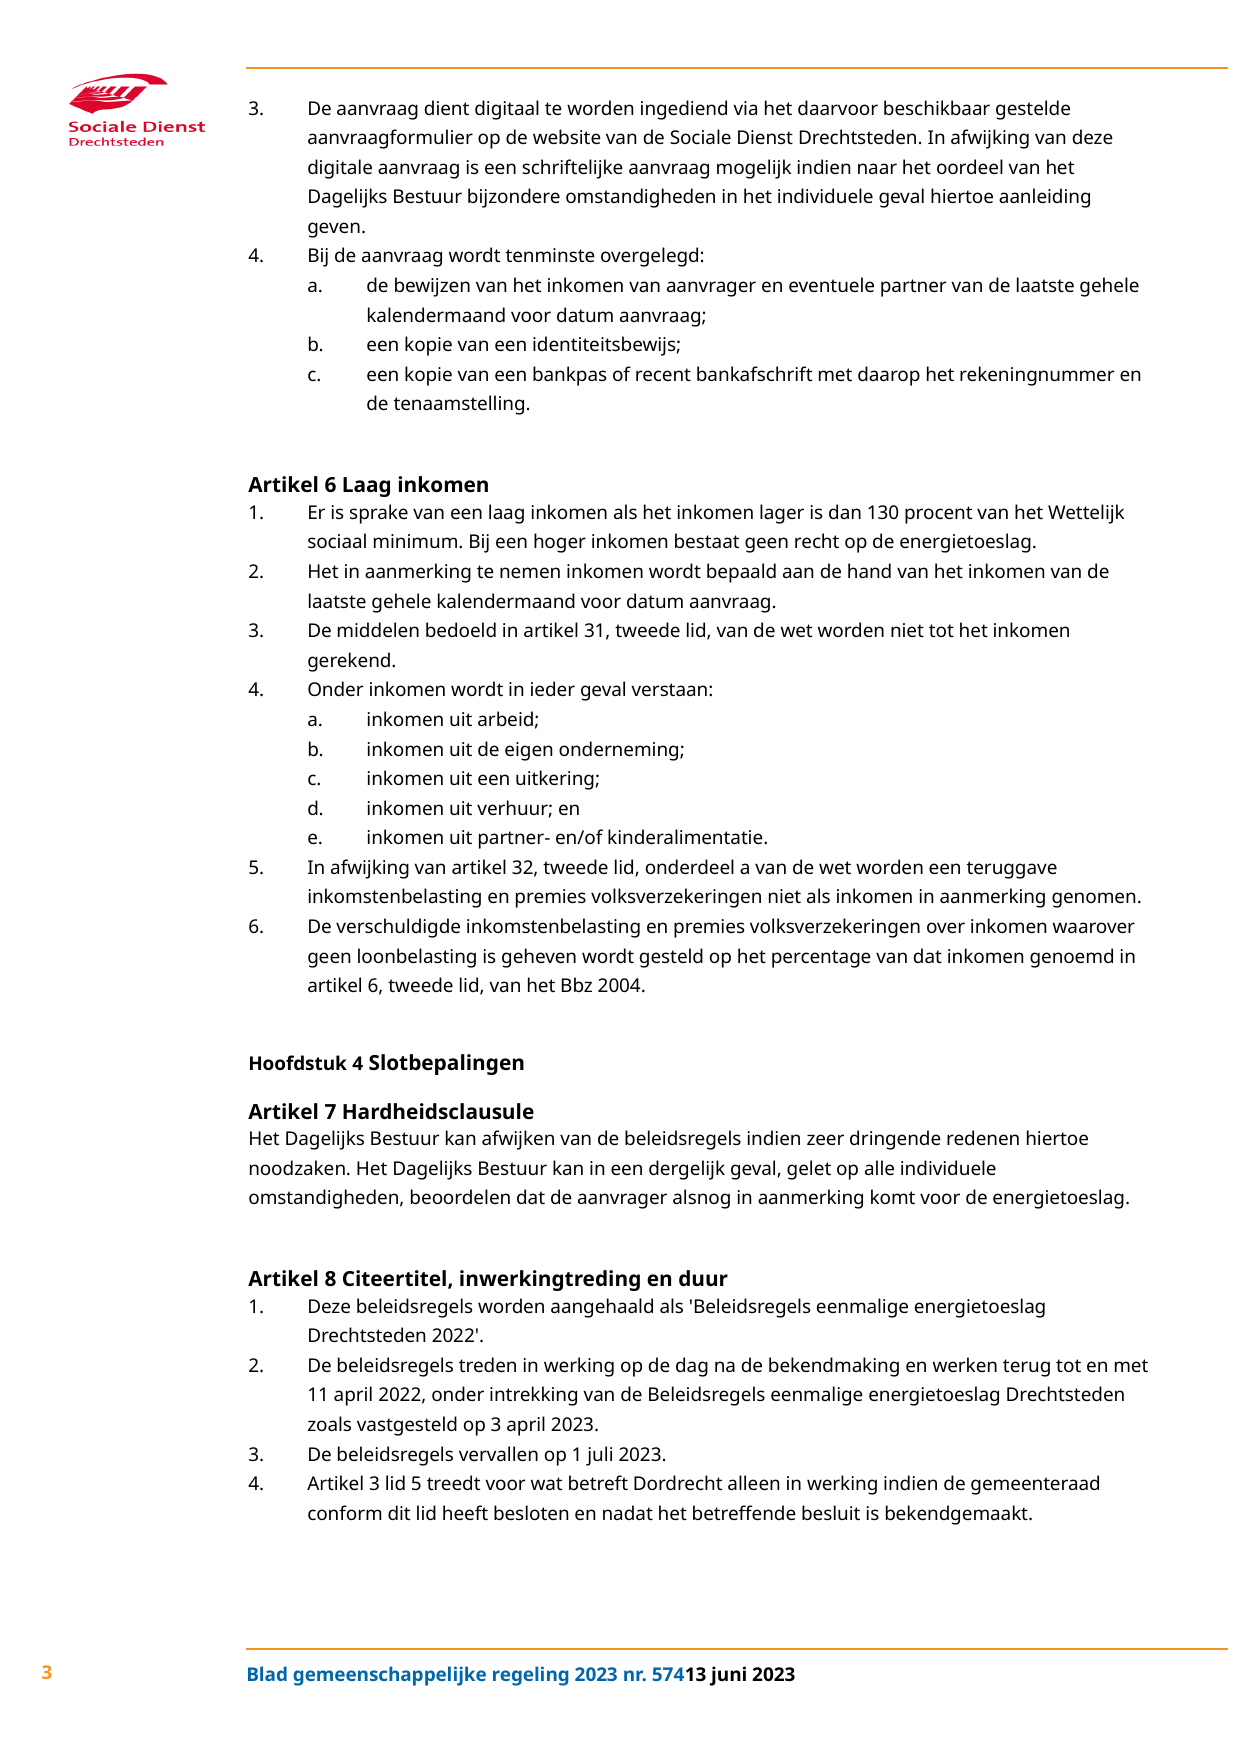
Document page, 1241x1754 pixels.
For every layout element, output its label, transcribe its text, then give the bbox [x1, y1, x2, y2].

list Onder inkomen wordt in ieder geval verstaan: [248, 677, 1152, 702]
list een kopie van een bankpas of recent bankafschrift met daarop het rekeningnummer en de tenaamstelling. [307, 361, 1152, 416]
list inkomen uit een uitkering; [307, 765, 1152, 791]
list Deze beleidsregels worden aangehaald als 'Beleidsregels eenmalige energietoeslag Drechtsteden 2022'. [248, 1293, 1152, 1348]
text Artikel 7 Hardheidsclausule [248, 1097, 1152, 1125]
text Artikel 6 Laag inkomen [248, 471, 1152, 499]
list De beleidsregels treden in werking op de dag na de bekendmaking en werken terug tot en met 11 april 2022, onder intrekking van de Beleidsregels eenmalige energietoeslag Drechtsteden zoals vastgesteld op 3 april 2023. [248, 1352, 1152, 1437]
list De middelen bedoeld in artikel 31, tweede lid, van de wet worden niet tot het inkomen gerekend. [248, 617, 1152, 673]
list Het in aanmerking te nemen inkomen wordt bepaald aan de hand van het inkomen van de laatste gehele kalendermaand voor datum aanvraag. [248, 558, 1152, 613]
list Bij de aanvraag wordt tenminste overgelegd: [248, 243, 1152, 268]
list inkomen uit verhuur; en [307, 795, 1152, 821]
list inkomen uit partner- en/of kinderalimentatie. [307, 824, 1152, 850]
list inkomen uit arbeid; [307, 706, 1152, 732]
text Artikel 8 Citeertitel, inwerkingtreding en duur [248, 1264, 1152, 1293]
list Er is sprake van een laag inkomen als het inkomen lager is dan 130 procent van het Wettelijk sociaal minimum. Bij een hoger inkomen bestaat geen recht op de energietoeslag. [248, 499, 1152, 554]
picture [41, 47, 231, 172]
text Hoofdstuk 4 Slotbepalingen [248, 1048, 1152, 1076]
list Artikel 3 lid 5 treedt voor wat betreft Dordrecht alleen in werking indien de gemeenteraad conform dit lid heeft besloten en nadat het betreffende besluit is bekendgemaakt. [248, 1470, 1152, 1526]
list een kopie van een identiteitsbewijs; [307, 331, 1152, 357]
text Het Dagelijks Bestuur kan afwijken van de beleidsregels indien zeer dringende redenen hiertoe noodzaken. Het Dagelijks Bestuur kan in een dergelijk geval, gelet op alle individuele omstandigheden, beoordelen dat de aanvrager alsnog in aanmerking komt voor de energietoeslag. [248, 1125, 1152, 1210]
list De beleidsregels vervallen op 1 juli 2023. [248, 1441, 1152, 1467]
list In afwijking van artikel 32, tweede lid, onderdeel a van de wet worden een teruggave inkomstenbelasting en premies volksverzekeringen niet als inkomen in aanmerking genomen. [248, 854, 1152, 909]
list De verschuldigde inkomstenbelasting en premies volksverzekeringen over inkomen waarover geen loonbelasting is geheven wordt gesteld op het percentage van dat inkomen genoemd in artikel 6, tweede lid, van het Bbz 2004. [248, 913, 1152, 998]
list de bewijzen van het inkomen van aanvrager en eventuele partner van de laatste gehele kalendermaand voor datum aanvraag; [307, 272, 1152, 328]
list De aanvraag dient digitaal te worden ingediend via het daarvoor beschikbaar gestelde aanvraagformulier op de website van de Sociale Dienst Drechtsteden. In afwijking van deze digitale aanvraag is een schriftelijke aanvraag mogelijk indien naar het oordeel van het Dagelijks Bestuur bijzondere omstandigheden in het individuele geval hiertoe aanleiding geven. [248, 95, 1152, 239]
list inkomen uit de eigen onderneming; [307, 736, 1152, 761]
